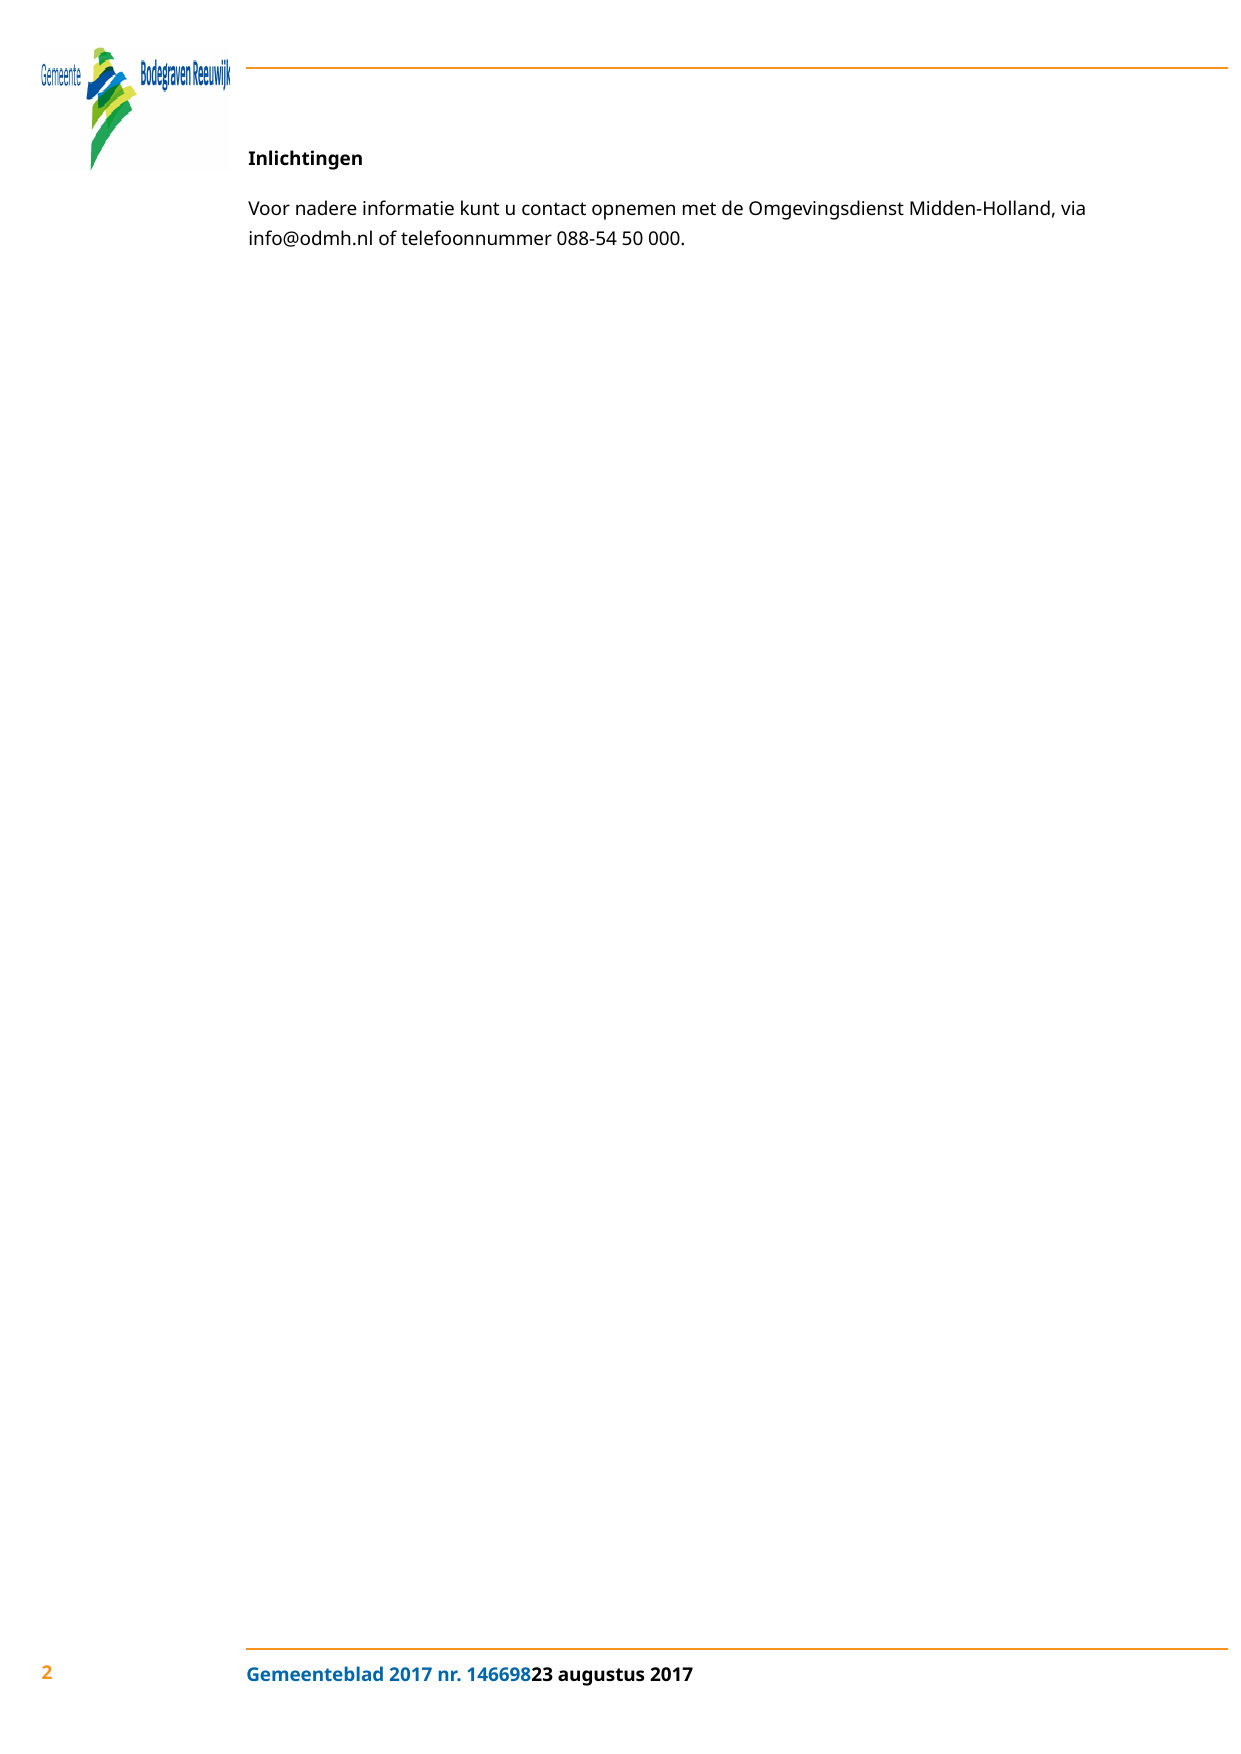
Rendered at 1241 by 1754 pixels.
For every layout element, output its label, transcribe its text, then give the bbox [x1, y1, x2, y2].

text Voor nadere informatie kunt u contact opnemen met de Omgevingsdienst Midden-Holland, via info@odmh.nl of telefoonnummer 088-54 50 000. [248, 196, 1152, 251]
text Inlichtingen [248, 145, 1152, 171]
picture [41, 47, 231, 172]
